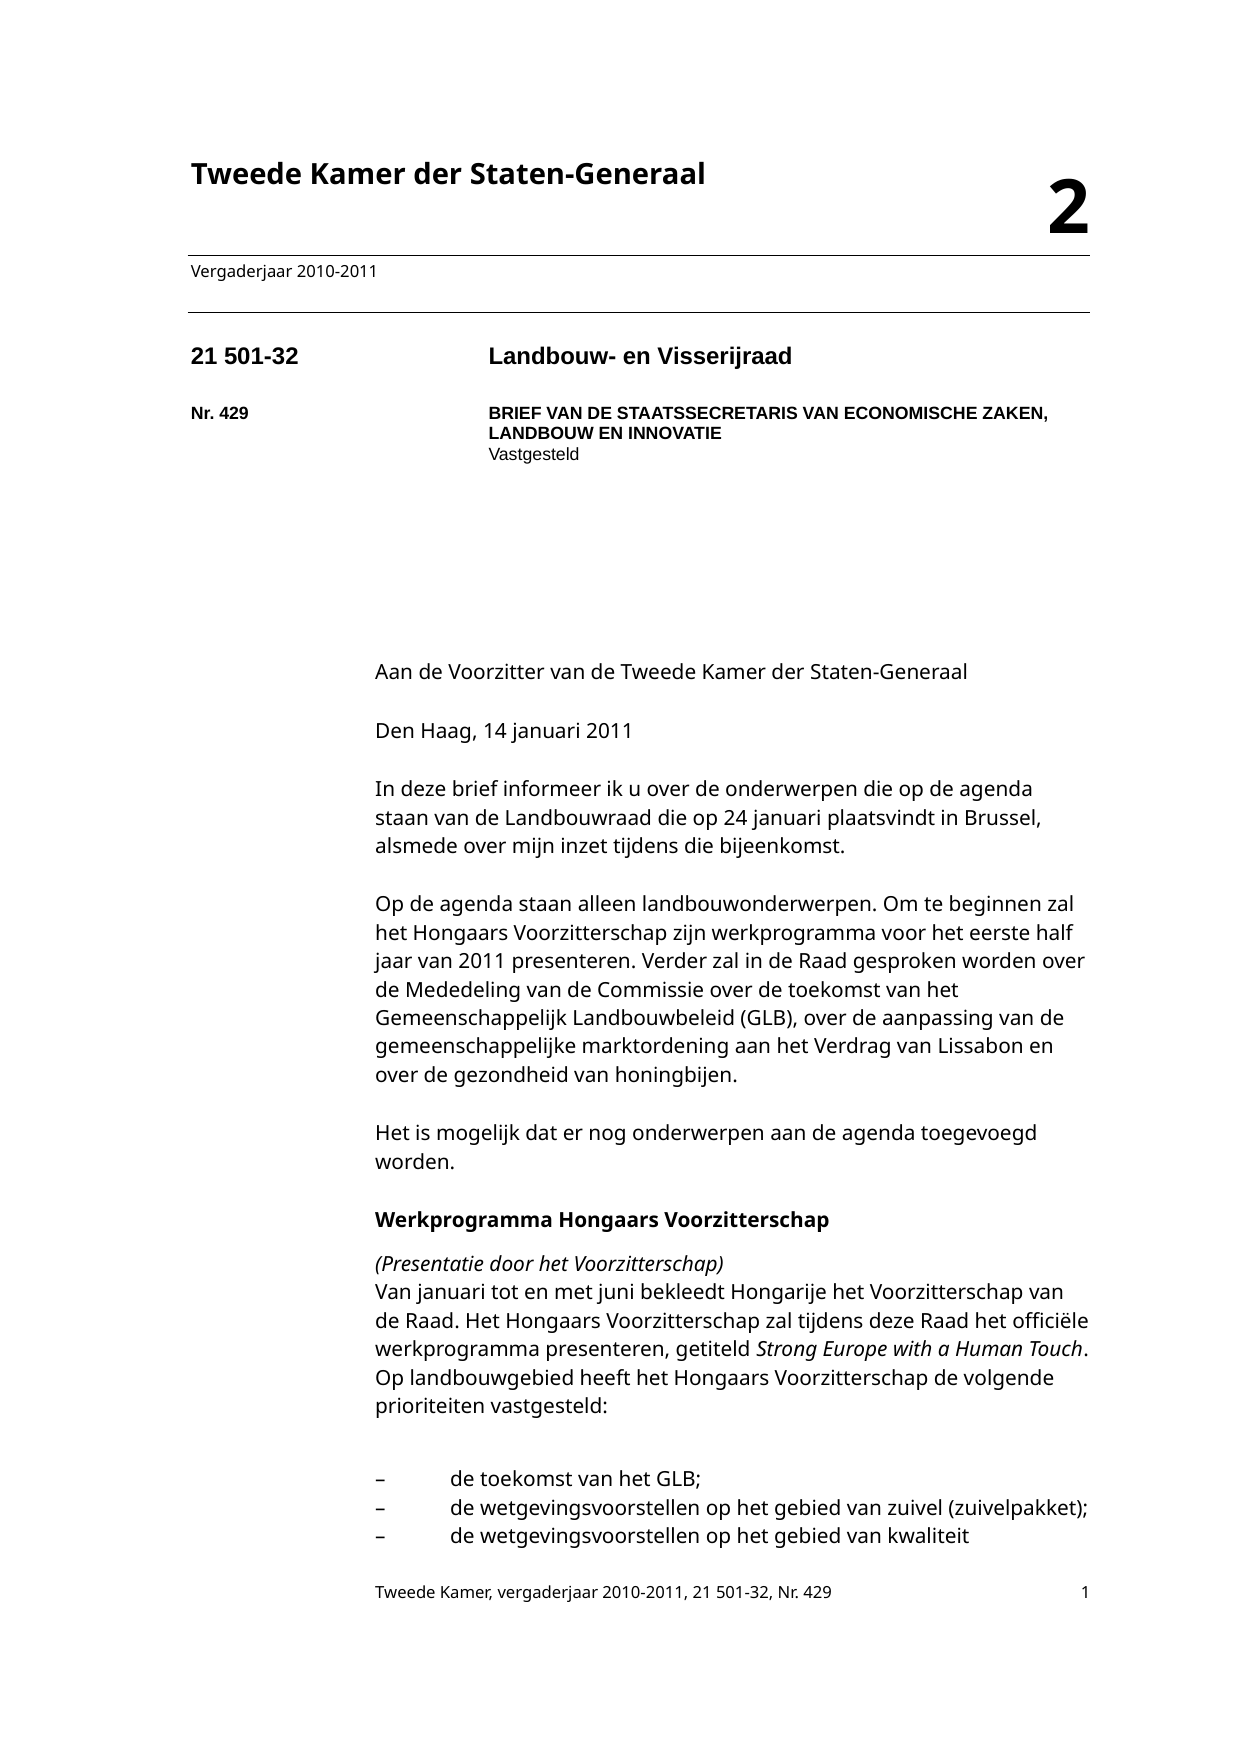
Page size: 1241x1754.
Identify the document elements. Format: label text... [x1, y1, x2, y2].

table_cell Nr. 429 [188, 399, 485, 539]
table_header Tweede Kamer der Staten-Generaal [188, 150, 909, 255]
text In deze brief informeer ik u over de onderwerpen die op de agenda staan van de Landbouwraad die op 24 januari plaatsvindt in Brussel, alsmede over mijn inzet tijdens die bijeenkomst. [375, 774, 1090, 859]
table_cell BRIEF VAN DE STAATSSECRETARIS VAN ECONOMISCHE ZAKEN, LANDBOUW EN INNOVATIE Vastgesteld [485, 399, 1090, 539]
table_cell 21 501-32 [188, 339, 485, 399]
table_cell [485, 313, 1090, 339]
list de wetgevingsvoorstellen op het gebied van zuivel (zuivelpakket); [375, 1493, 1090, 1521]
text (Presentatie door het Voorzitterschap) [375, 1249, 1090, 1277]
table_cell Landbouw- en Visserijraad [485, 339, 1090, 399]
table_cell [188, 313, 485, 339]
table_cell Vergaderjaar 2010-2011 [188, 256, 485, 312]
list de wetgevingsvoorstellen op het gebied van kwaliteit [375, 1521, 1090, 1550]
text Aan de Voorzitter van de Tweede Kamer der Staten-Generaal [375, 657, 1090, 686]
table_cell [485, 256, 1090, 312]
text Werkprogramma Hongaars Voorzitterschap [375, 1205, 1090, 1234]
list de toekomst van het GLB; [375, 1464, 1090, 1493]
table_header 2 [910, 150, 1090, 255]
text Van januari tot en met juni bekleedt Hongarije het Voorzitterschap van de Raad. Het Hongaars Voorzitterschap zal tijdens deze Raad het officiële werkprogramma presenteren, getiteld Strong Europe with a Human Touch. Op landbouwgebied heeft het Hongaars Voorzitterschap de volgende prioriteiten vastgesteld: [375, 1277, 1090, 1419]
text Het is mogelijk dat er nog onderwerpen aan de agenda toegevoegd worden. [375, 1118, 1090, 1175]
text Op de agenda staan alleen landbouwonderwerpen. Om te beginnen zal het Hongaars Voorzitterschap zijn werkprogramma voor het eerste half jaar van 2011 presenteren. Verder zal in de Raad gesproken worden over de Mededeling van de Commissie over de toekomst van het Gemeenschappelijk Landbouwbeleid (GLB), over de aanpassing van de gemeenschappelijke marktordening aan het Verdrag van Lissabon en over de gezondheid van honingbijen. [375, 889, 1090, 1088]
text Den Haag, 14 januari 2011 [375, 716, 1090, 744]
